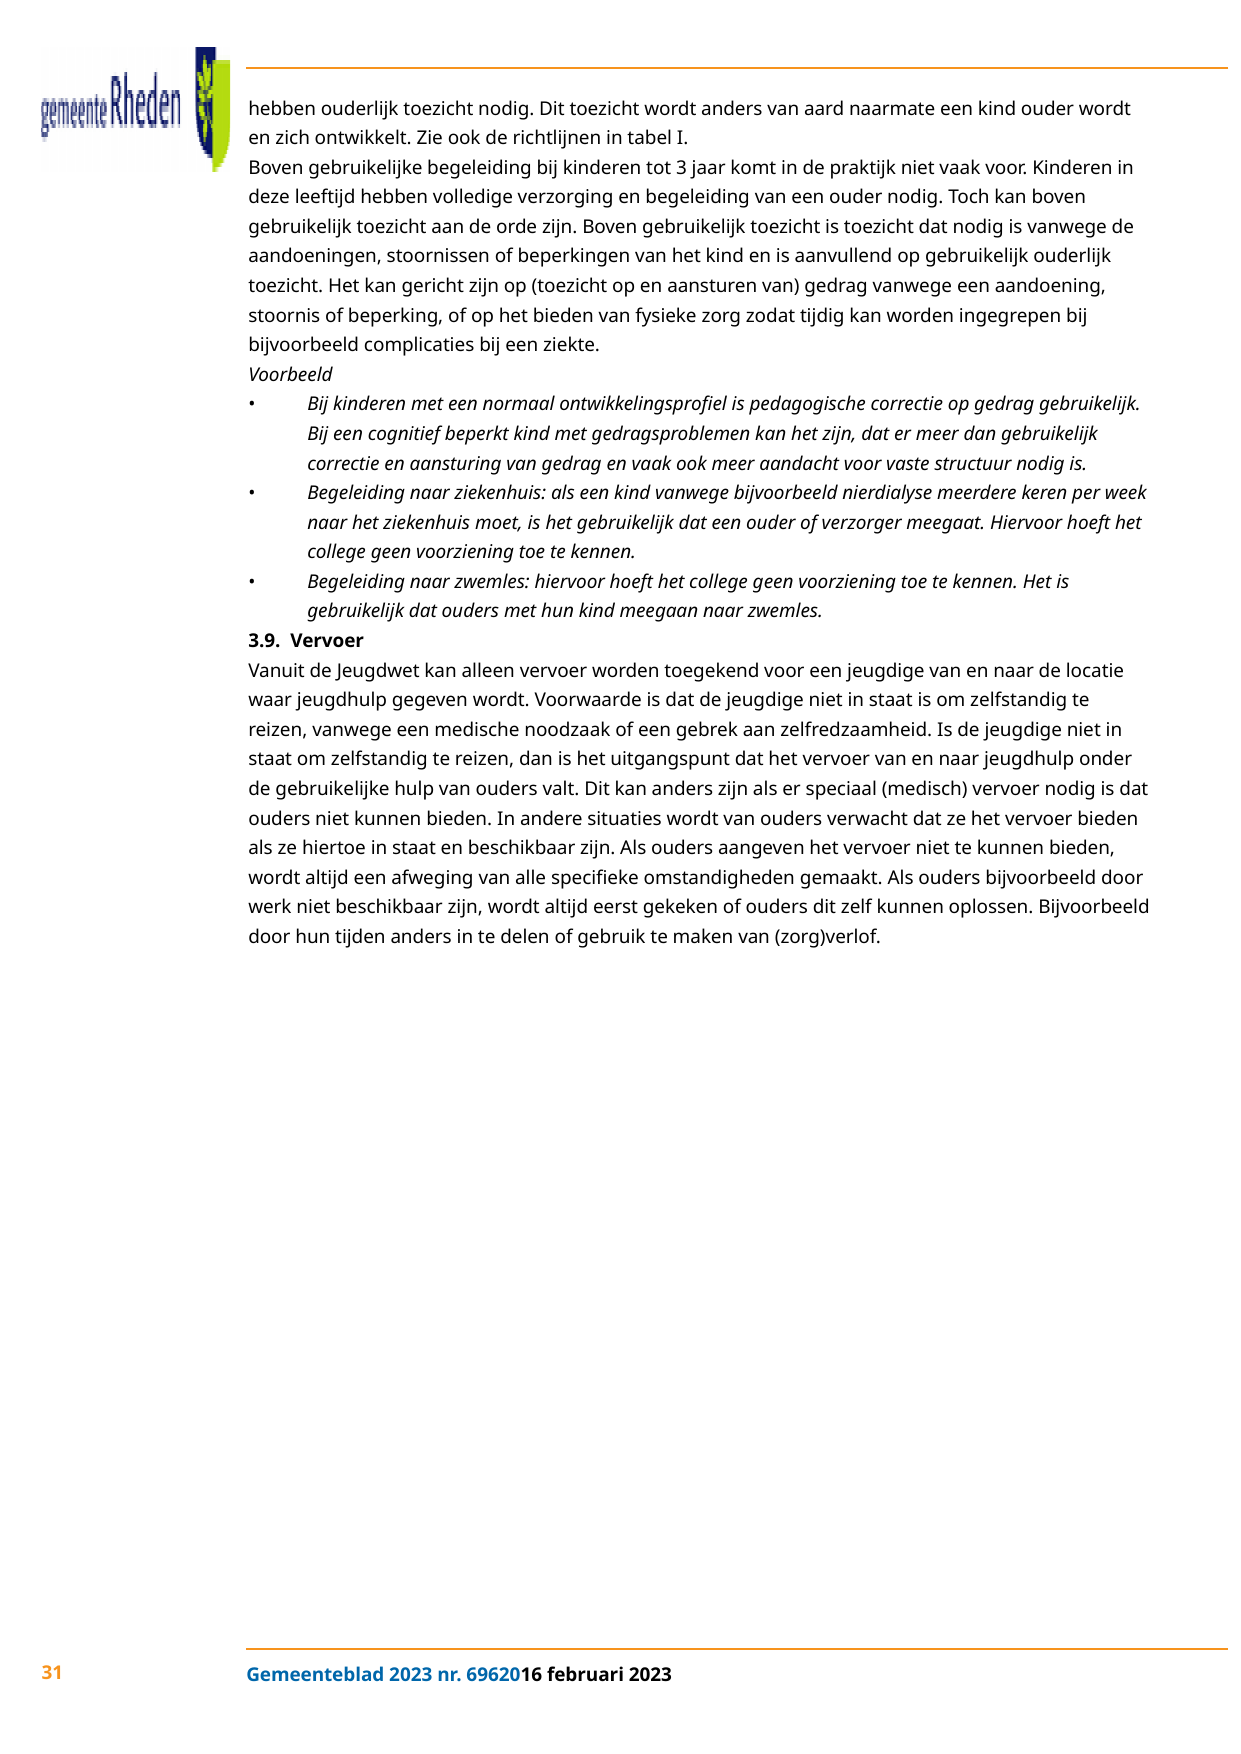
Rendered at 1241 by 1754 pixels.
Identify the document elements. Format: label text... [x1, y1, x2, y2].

text Vanuit de Jeugdwet kan alleen vervoer worden toegekend voor een jeugdige van en naar de locatie waar jeugdhulp gegeven wordt. Voorwaarde is dat de jeugdige niet in staat is om zelfstandig te reizen, vanwege een medische noodzaak of een gebrek aan zelfredzaamheid. Is de jeugdige niet in staat om zelfstandig te reizen, dan is het uitgangspunt dat het vervoer van en naar jeugdhulp onder de gebruikelijke hulp van ouders valt. Dit kan anders zijn als er speciaal (medisch) vervoer nodig is dat ouders niet kunnen bieden. In andere situaties wordt van ouders verwacht dat ze het vervoer bieden als ze hiertoe in staat en beschikbaar zijn. Als ouders aangeven het vervoer niet te kunnen bieden, wordt altijd een afweging van alle specifieke omstandigheden gemaakt. Als ouders bijvoorbeeld door werk niet beschikbaar zijn, wordt altijd eerst gekeken of ouders dit zelf kunnen oplossen. Bijvoorbeeld door hun tijden anders in te delen of gebruik te maken van (zorg)verlof. [248, 657, 1152, 949]
list Begeleiding naar ziekenhuis: als een kind vanwege bijvoorbeeld nierdialyse meerdere keren per week naar het ziekenhuis moet, is het gebruikelijk dat een ouder of verzorger meegaat. Hiervoor hoeft het college geen voorziening toe te kennen. [248, 479, 1152, 564]
text Voorbeeld [248, 361, 1152, 387]
text 3.9. Vervoer [248, 627, 1152, 653]
text hebben ouderlijk toezicht nodig. Dit toezicht wordt anders van aard naarmate een kind ouder wordt en zich ontwikkelt. Zie ook de richtlijnen in tabel I. [248, 95, 1152, 150]
list Bij kinderen met een normaal ontwikkelingsprofiel is pedagogische correctie op gedrag gebruikelijk. Bij een cognitief beperkt kind met gedragsproblemen kan het zijn, dat er meer dan gebruikelijk correctie en aansturing van gedrag en vaak ook meer aandacht voor vaste structuur nodig is. [248, 391, 1152, 476]
text Boven gebruikelijke begeleiding bij kinderen tot 3 jaar komt in de praktijk niet vaak voor. Kinderen in deze leeftijd hebben volledige verzorging en begeleiding van een ouder nodig. Toch kan boven gebruikelijk toezicht aan de orde zijn. Boven gebruikelijk toezicht is toezicht dat nodig is vanwege de aandoeningen, stoornissen of beperkingen van het kind en is aanvullend op gebruikelijk ouderlijk toezicht. Het kan gericht zijn op (toezicht op en aansturen van) gedrag vanwege een aandoening, stoornis of beperking, of op het bieden van fysieke zorg zodat tijdig kan worden ingegrepen bij bijvoorbeeld complicaties bij een ziekte. [248, 154, 1152, 357]
list Begeleiding naar zwemles: hiervoor hoeft het college geen voorziening toe te kennen. Het is gebruikelijk dat ouders met hun kind meegaan naar zwemles. [248, 568, 1152, 623]
picture [41, 47, 231, 172]
